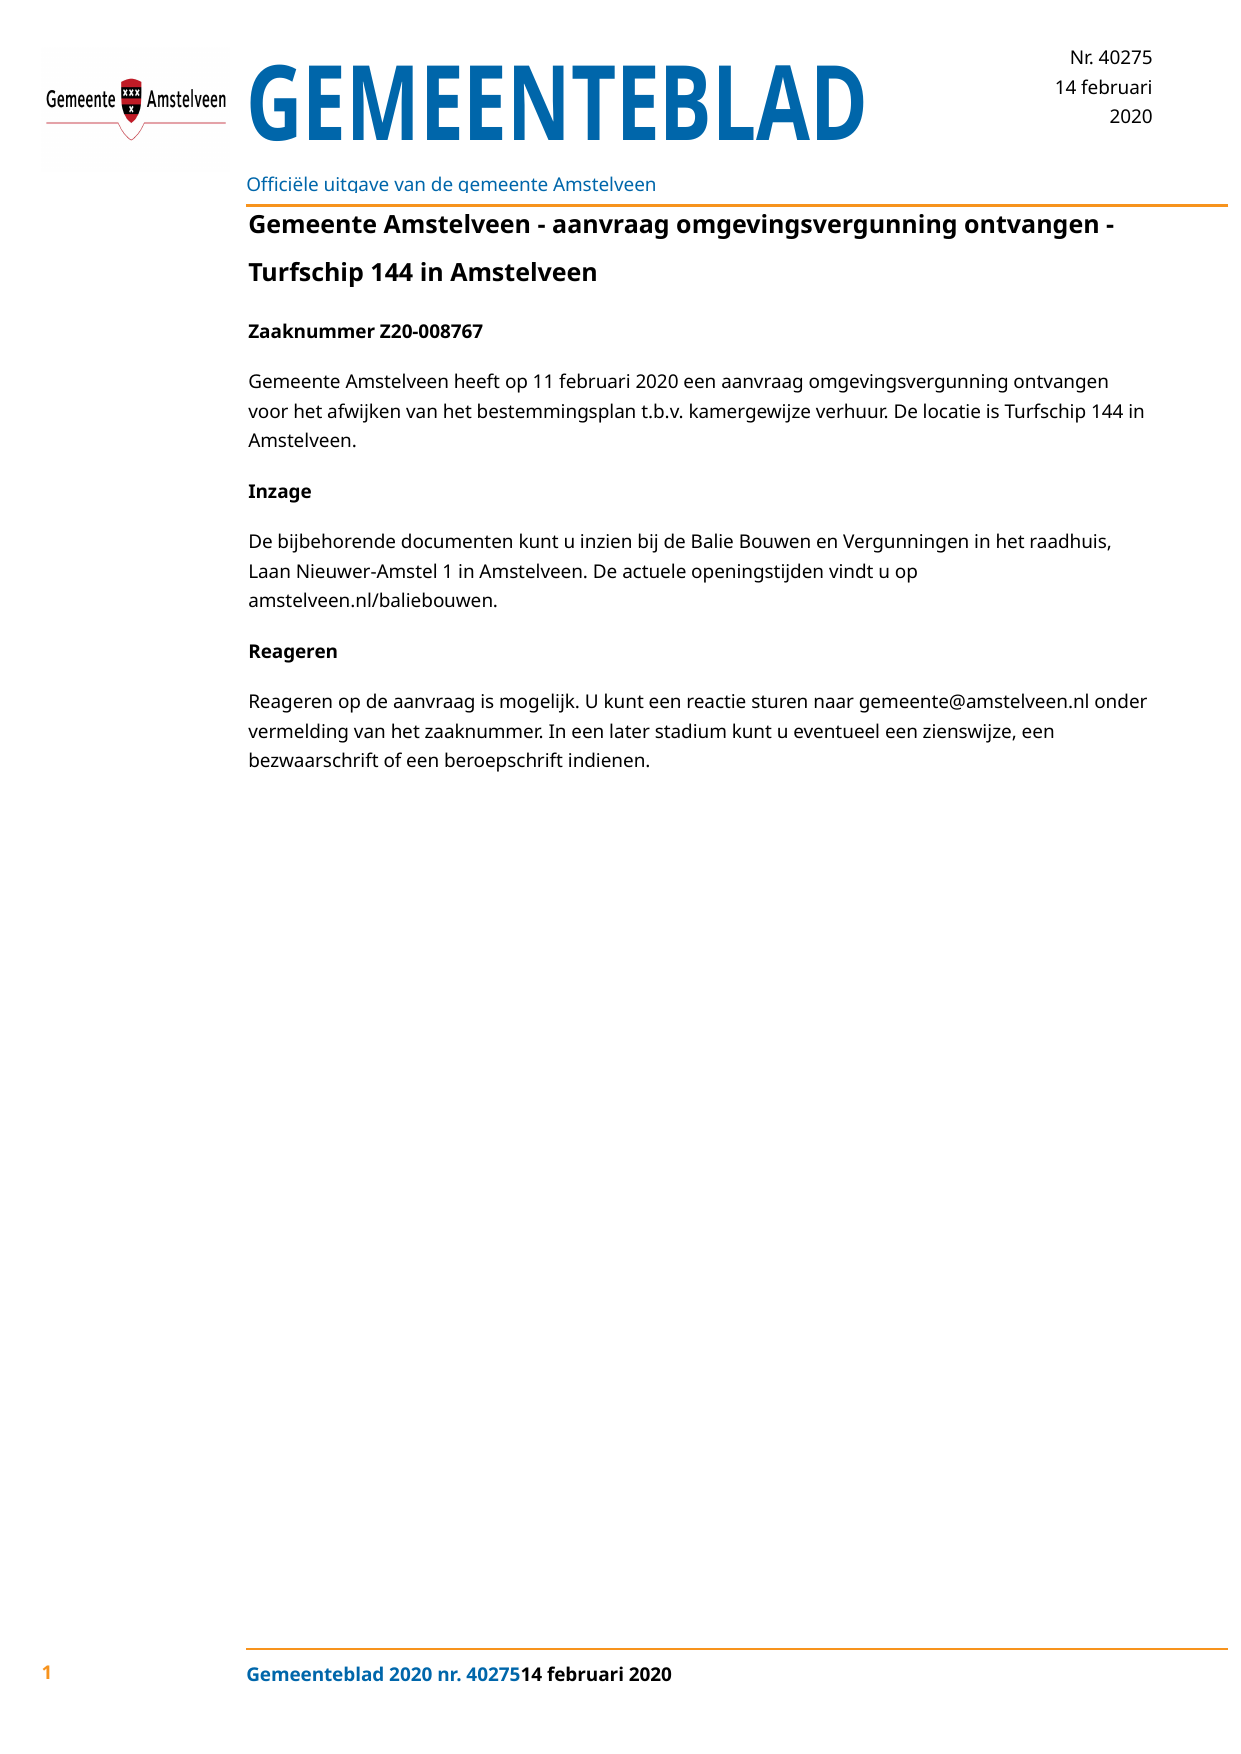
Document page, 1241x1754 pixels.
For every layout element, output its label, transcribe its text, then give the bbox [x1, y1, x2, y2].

picture [41, 47, 231, 172]
text Zaaknummer Z20-008767 [248, 318, 1152, 344]
text Inzage [248, 478, 1152, 504]
text Reageren [248, 638, 1152, 664]
text De bijbehorende documenten kunt u inzien bij de Balie Bouwen en Vergunningen in het raadhuis, Laan Nieuwer-Amstel 1 in Amstelveen. De actuele openingstijden vindt u op amstelveen.nl/baliebouwen. [248, 528, 1152, 613]
text Reageren op de aanvraag is mogelijk. U kunt een reactie sturen naar gemeente@amstelveen.nl onder vermelding van het zaaknummer. In een later stadium kunt u eventueel een zienswijze, een bezwaarschrift of een beroepschrift indienen. [248, 688, 1152, 773]
text Gemeente Amstelveen - aanvraag omgevingsvergunning ontvangen - Turfschip 144 in Amstelveen [248, 207, 1152, 288]
text Gemeente Amstelveen heeft op 11 februari 2020 een aanvraag omgevingsvergunning ontvangen voor het afwijken van het bestemmingsplan t.b.v. kamergewijze verhuur. De locatie is Turfschip 144 in Amstelveen. [248, 368, 1152, 453]
